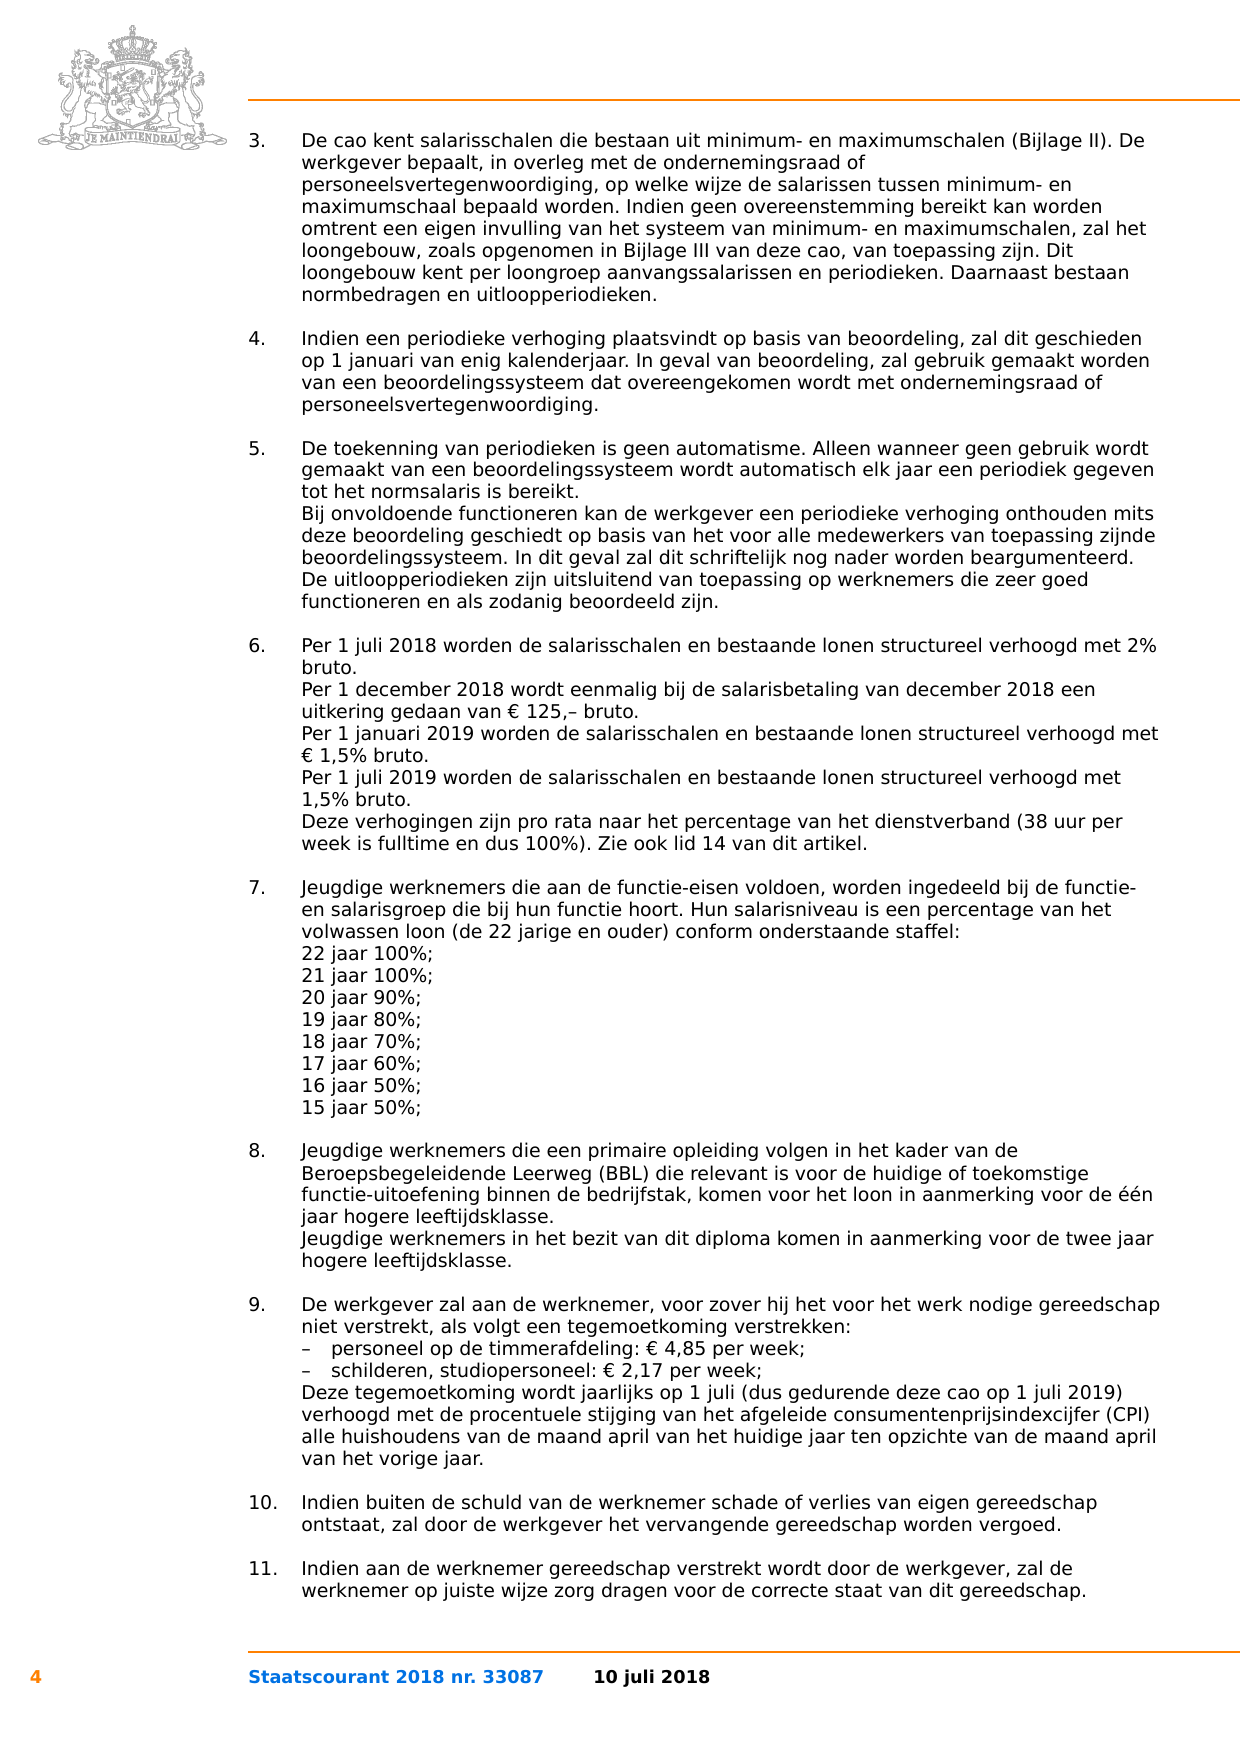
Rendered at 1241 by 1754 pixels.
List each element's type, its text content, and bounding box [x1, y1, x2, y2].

text 20 jaar 90%; [301, 987, 1163, 1009]
text 5. De toekenning van periodieken is geen automatisme. Alleen wanneer geen gebruik wordt gemaakt van een beoordelingssysteem wordt automatisch elk jaar een periodiek gegeven tot het normsalaris is bereikt. [248, 437, 1163, 503]
text – personeel op de timmerafdeling: € 4,85 per week; [301, 1338, 1163, 1360]
text 11. Indien aan de werknemer gereedschap verstrekt wordt door de werkgever, zal de werknemer op juiste wijze zorg dragen voor de correcte staat van dit gereedschap. [248, 1558, 1163, 1602]
text Bij onvoldoende functioneren kan de werkgever een periodieke verhoging onthouden mits deze beoordeling geschiedt op basis van het voor alle medewerkers van toepassing zijnde beoordelingssysteem. In dit geval zal dit schriftelijk nog nader worden beargumenteerd. [301, 503, 1163, 569]
text Deze tegemoetkoming wordt jaarlijks op 1 juli (dus gedurende deze cao op 1 juli 2019) verhoogd met de procentuele stijging van het afgeleide consumentenprijsindexcijfer (CPI) alle huishoudens van de maand april van het huidige jaar ten opzichte van de maand april van het vorige jaar. [301, 1382, 1163, 1470]
text Per 1 december 2018 wordt eenmalig bij de salarisbetaling van december 2018 een uitkering gedaan van € 125,– bruto. [301, 679, 1163, 723]
text 6. Per 1 juli 2018 worden de salarisschalen en bestaande lonen structureel verhoogd met 2% bruto. [248, 635, 1163, 679]
text 10. Indien buiten de schuld van de werknemer schade of verlies van eigen gereedschap ontstaat, zal door de werkgever het vervangende gereedschap worden vergoed. [248, 1492, 1163, 1536]
text 18 jaar 70%; [301, 1031, 1163, 1053]
text 17 jaar 60%; [301, 1053, 1163, 1074]
text – schilderen, studiopersoneel: € 2,17 per week; [301, 1360, 1163, 1382]
text 4. Indien een periodieke verhoging plaatsvindt op basis van beoordeling, zal dit geschieden op 1 januari van enig kalenderjaar. In geval van beoordeling, zal gebruik gemaakt worden van een beoordelingssysteem dat overeengekomen wordt met ondernemingsraad of personeelsvertegenwoordiging. [248, 328, 1163, 416]
text 3. De cao kent salarisschalen die bestaan uit minimum- en maximumschalen (Bijlage II). De werkgever bepaalt, in overleg met de ondernemingsraad of personeelsvertegenwoordiging, op welke wijze de salarissen tussen minimum- en maximumschaal bepaald worden. Indien geen overeenstemming bereikt kan worden omtrent een eigen invulling van het systeem van minimum- en maximumschalen, zal het loongebouw, zoals opgenomen in Bijlage III van deze cao, van toepassing zijn. Dit loongebouw kent per loongroep aanvangssalarissen en periodieken. Daarnaast bestaan normbedragen en uitloopperiodieken. [248, 130, 1163, 306]
text 19 jaar 80%; [301, 1009, 1163, 1031]
text De uitloopperiodieken zijn uitsluitend van toepassing op werknemers die zeer goed functioneren en als zodanig beoordeeld zijn. [301, 569, 1163, 613]
text 9. De werkgever zal aan de werknemer, voor zover hij het voor het werk nodige gereedschap niet verstrekt, als volgt een tegemoetkoming verstrekken: [248, 1294, 1163, 1338]
text 16 jaar 50%; [301, 1074, 1163, 1097]
text 15 jaar 50%; [301, 1097, 1163, 1118]
text Per 1 juli 2019 worden de salarisschalen en bestaande lonen structureel verhoogd met 1,5% bruto. [301, 767, 1163, 811]
text 8. Jeugdige werknemers die een primaire opleiding volgen in het kader van de Beroepsbegeleidende Leerweg (BBL) die relevant is voor de huidige of toekomstige functie-uitoefening binnen de bedrijfstak, komen voor het loon in aanmerking voor de één jaar hogere leeftijdsklasse. [248, 1140, 1163, 1228]
text Deze verhogingen zijn pro rata naar het percentage van het dienstverband (38 uur per week is fulltime en dus 100%). Zie ook lid 14 van dit artikel. [301, 811, 1163, 855]
picture [38, 25, 227, 150]
text Per 1 januari 2019 worden de salarisschalen en bestaande lonen structureel verhoogd met € 1,5% bruto. [301, 723, 1163, 767]
text 7. Jeugdige werknemers die aan de functie-eisen voldoen, worden ingedeeld bij de functie- en salarisgroep die bij hun functie hoort. Hun salarisniveau is een percentage van het volwassen loon (de 22 jarige en ouder) conform onderstaande staffel: [248, 877, 1163, 943]
text 21 jaar 100%; [301, 965, 1163, 987]
text Jeugdige werknemers in het bezit van dit diploma komen in aanmerking voor de twee jaar hogere leeftijdsklasse. [301, 1228, 1163, 1272]
text 22 jaar 100%; [301, 943, 1163, 965]
